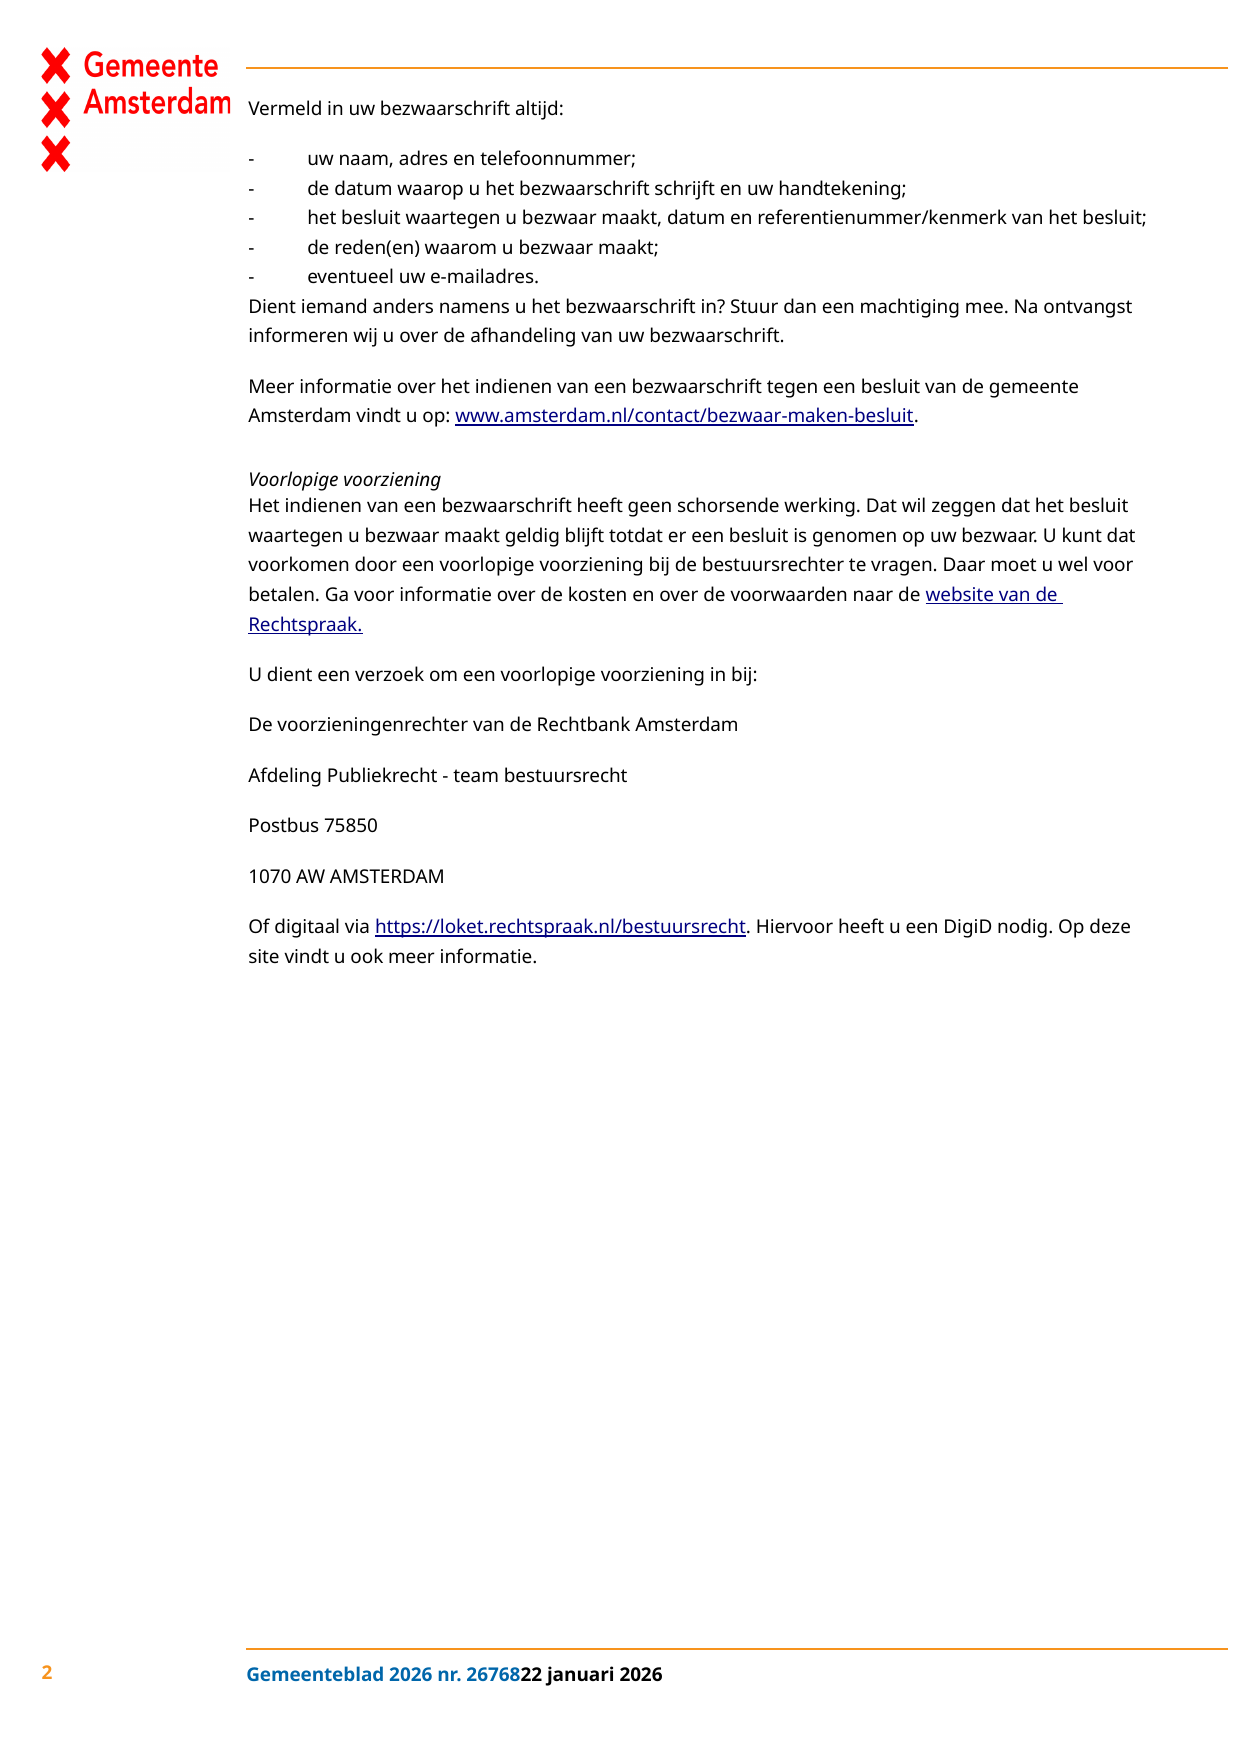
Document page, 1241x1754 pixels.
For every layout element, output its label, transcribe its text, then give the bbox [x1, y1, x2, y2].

text Dient iemand anders namens u het bezwaarschrift in? Stuur dan een machtiging mee. Na ontvangst informeren wij u over de afhandeling van uw bezwaarschrift. [248, 293, 1152, 348]
text 1070 AW AMSTERDAM [248, 863, 1152, 888]
text Of digitaal via https://loket.rechtspraak.nl/bestuursrecht. Hiervoor heeft u een DigiD nodig. Op deze site vindt u ook meer informatie. [248, 913, 1152, 968]
text Postbus 75850 [248, 812, 1152, 838]
list de reden(en) waarom u bezwaar maakt; [248, 234, 1152, 260]
text U dient een verzoek om een voorlopige voorziening in bij: [248, 661, 1152, 687]
text Het indienen van een bezwaarschrift heeft geen schorsende werking. Dat wil zeggen dat het besluit waartegen u bezwaar maakt geldig blijft totdat er een besluit is genomen op uw bezwaar. U kunt dat voorkomen door een voorlopige voorziening bij de bestuursrechter te vragen. Daar moet u wel voor betalen. Ga voor informatie over de kosten en over de voorwaarden naar de website van de Rechtspraak. [248, 492, 1152, 636]
list de datum waarop u het bezwaarschrift schrijft en uw handtekening; [248, 175, 1152, 201]
text Meer informatie over het indienen van een bezwaarschrift tegen een besluit van de gemeente Amsterdam vindt u op: www.amsterdam.nl/contact/bezwaar-maken-besluit. [248, 373, 1152, 428]
list eventueel uw e-mailadres. [248, 263, 1152, 289]
list het besluit waartegen u bezwaar maakt, datum en referentienummer/kenmerk van het besluit; [248, 204, 1152, 230]
picture [41, 47, 231, 172]
text De voorzieningenrechter van de Rechtbank Amsterdam [248, 712, 1152, 737]
text Voorlopige voorziening [248, 467, 1152, 492]
text Vermeld in uw bezwaarschrift altijd: [248, 95, 1152, 121]
text Afdeling Publiekrecht - team bestuursrecht [248, 762, 1152, 788]
list uw naam, adres en telefoonnummer; [248, 145, 1152, 171]
